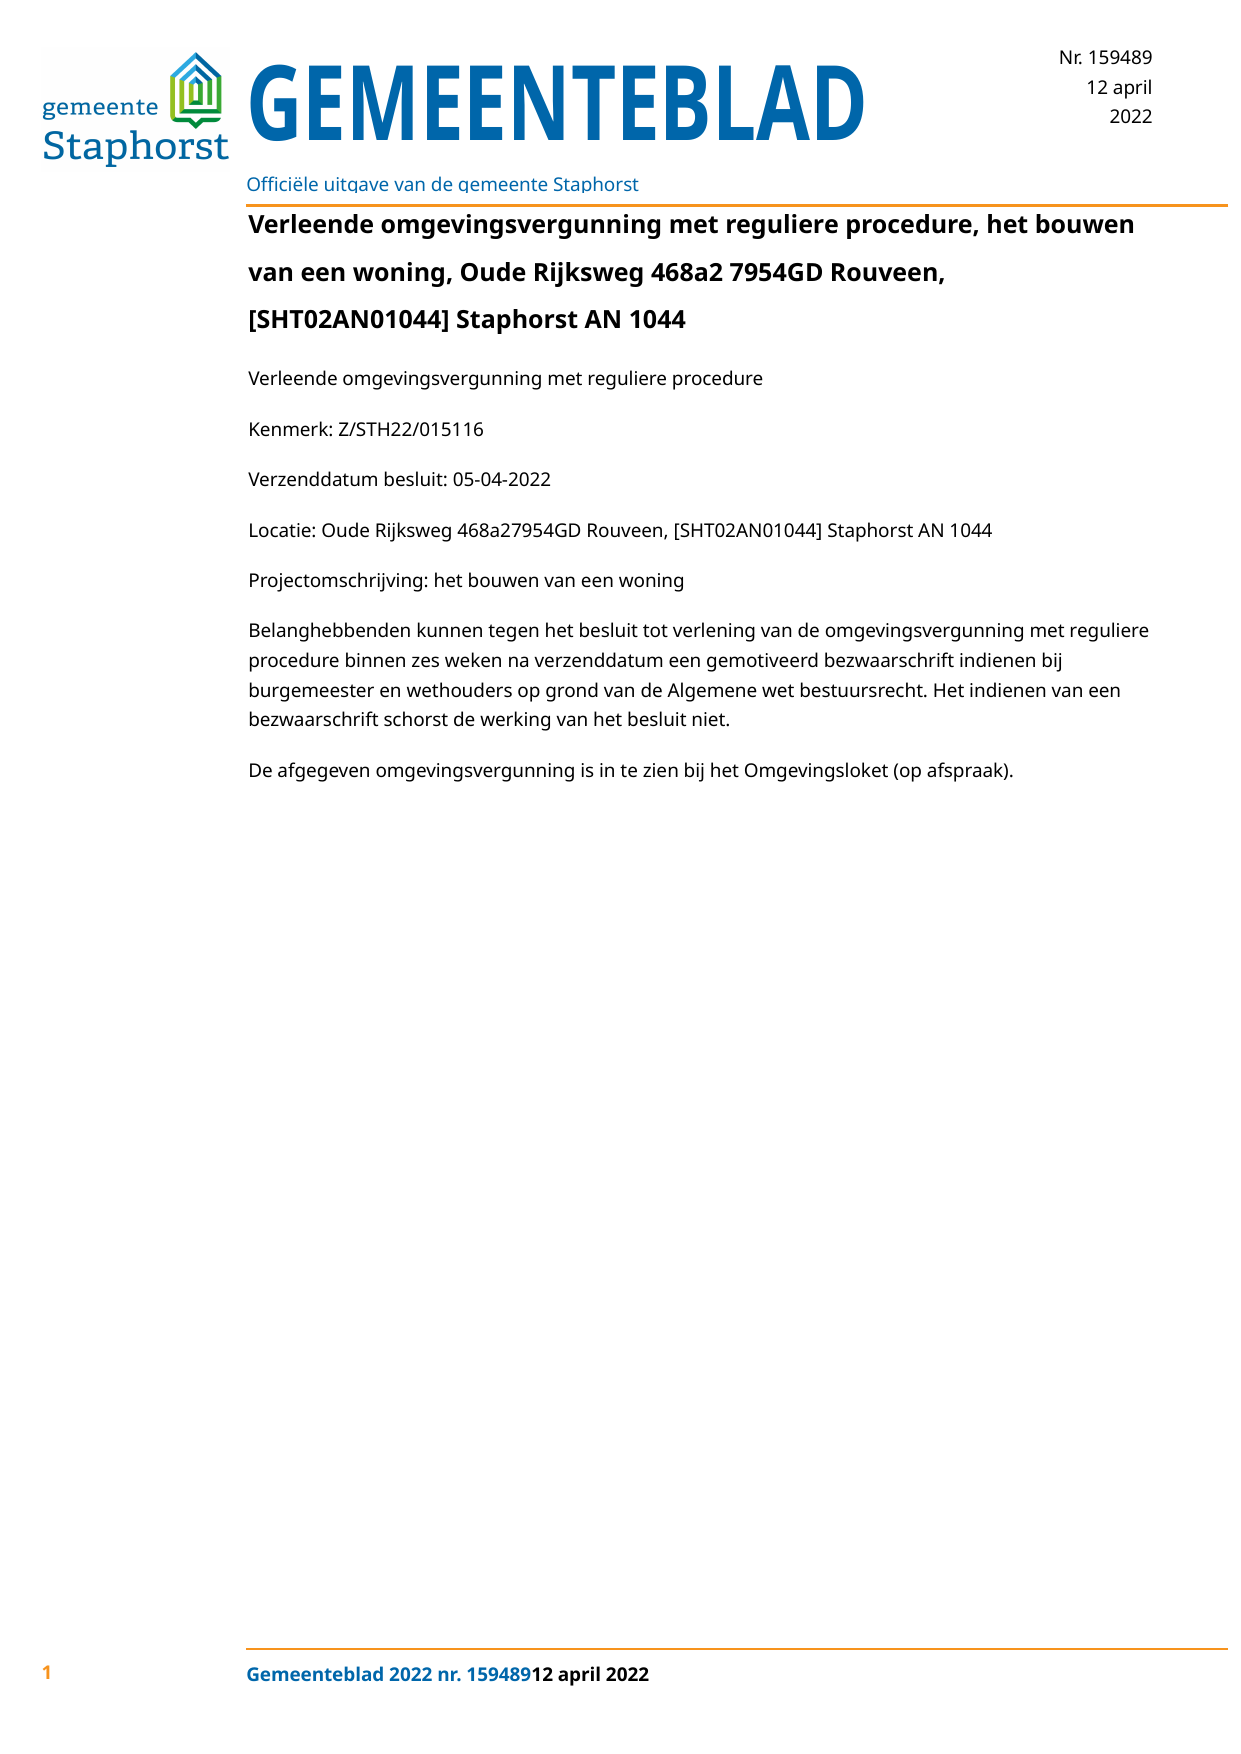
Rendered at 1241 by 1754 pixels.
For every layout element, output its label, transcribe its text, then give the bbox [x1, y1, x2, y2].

text Verleende omgevingsvergunning met reguliere procedure [248, 366, 1152, 391]
picture [41, 47, 231, 172]
text Belanghebbenden kunnen tegen het besluit tot verlening van de omgevingsvergunning met reguliere procedure binnen zes weken na verzenddatum een gemotiveerd bezwaarschrift indienen bij burgemeester en wethouders op grond van de Algemene wet bestuursrecht. Het indienen van een bezwaarschrift schorst de werking van het besluit niet. [248, 618, 1152, 732]
text Verzenddatum besluit: 05-04-2022 [248, 466, 1152, 492]
text Locatie: Oude Rijksweg 468a27954GD Rouveen, [SHT02AN01044] Staphorst AN 1044 [248, 517, 1152, 542]
text Projectomschrijving: het bouwen van een woning [248, 567, 1152, 593]
text Verleende omgevingsvergunning met reguliere procedure, het bouwen van een woning, Oude Rijksweg 468a2 7954GD Rouveen, [SHT02AN01044] Staphorst AN 1044 [248, 207, 1152, 336]
text De afgegeven omgevingsvergunning is in te zien bij het Omgevingsloket (op afspraak). [248, 757, 1152, 782]
text Kenmerk: Z/STH22/015116 [248, 416, 1152, 442]
